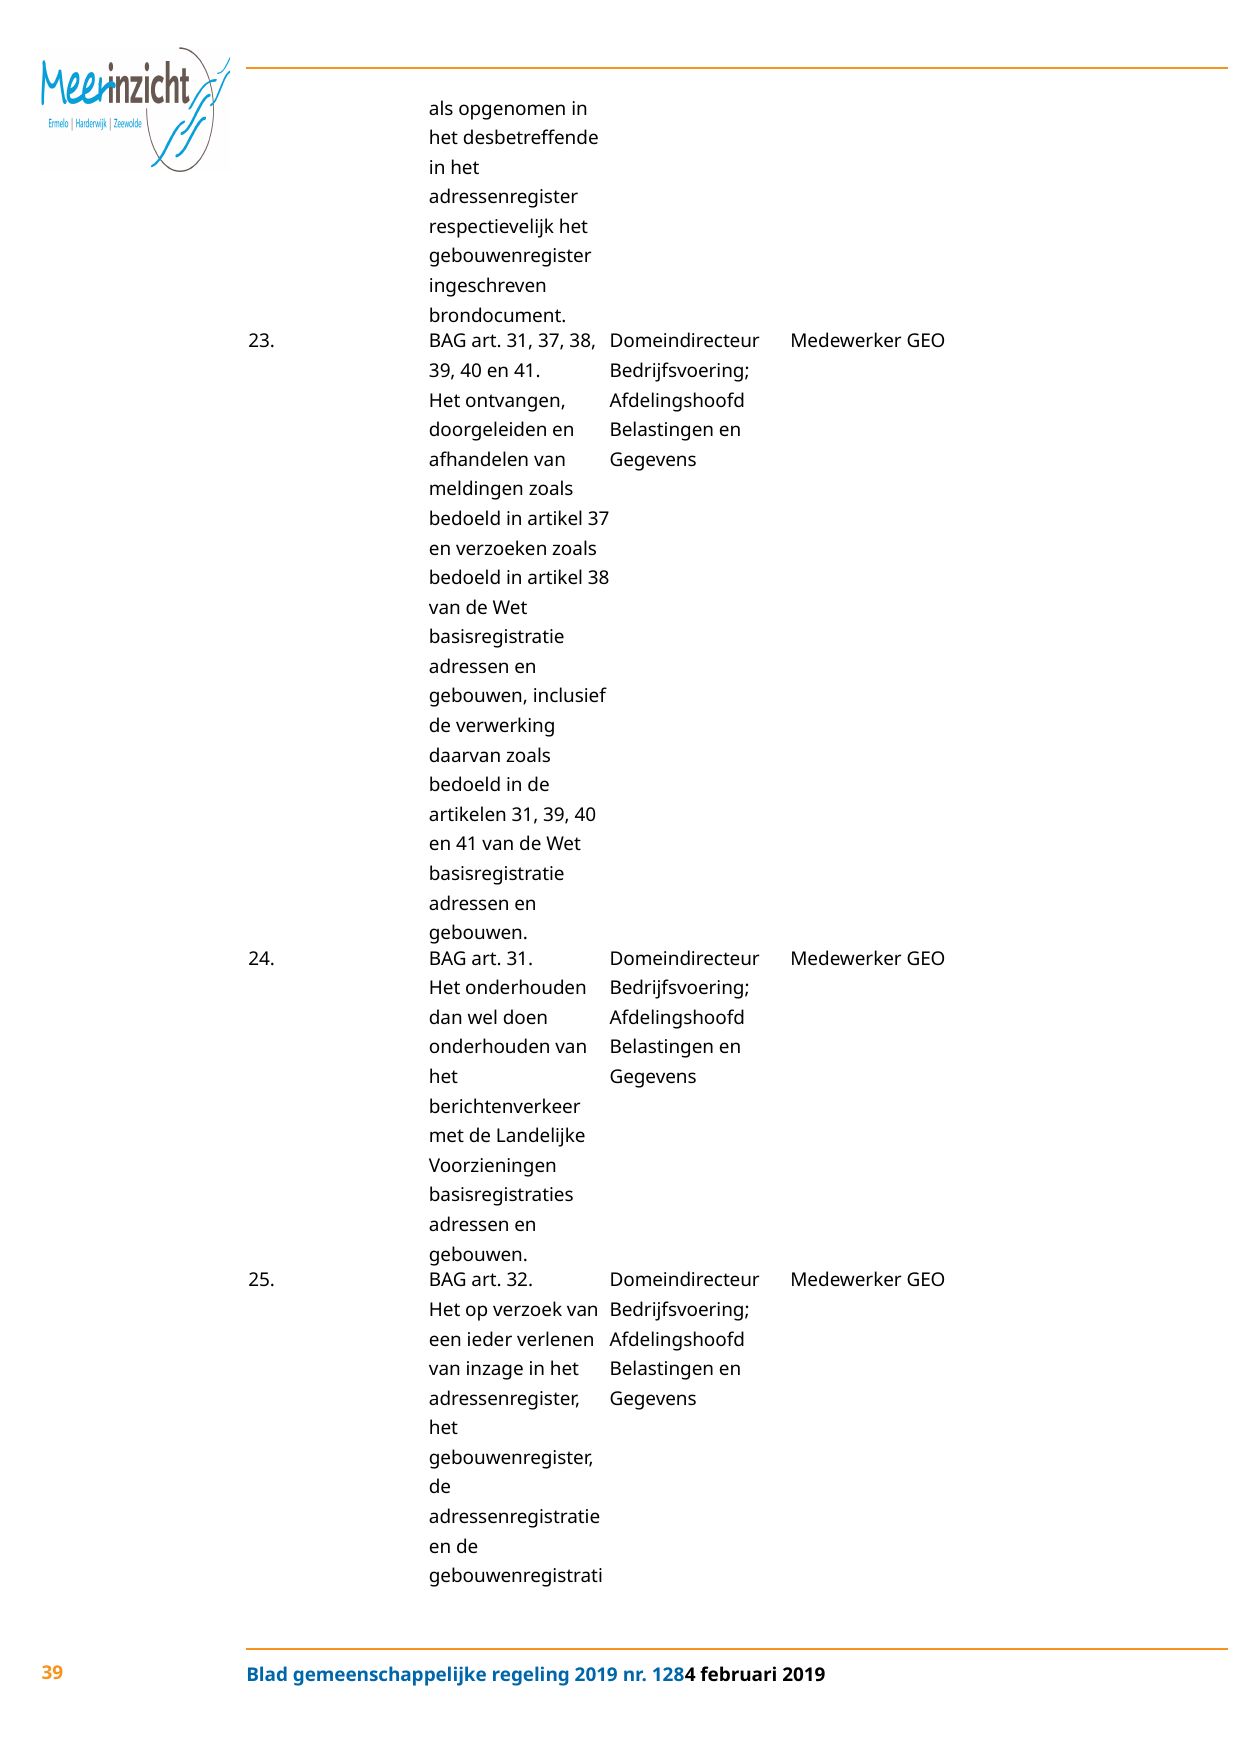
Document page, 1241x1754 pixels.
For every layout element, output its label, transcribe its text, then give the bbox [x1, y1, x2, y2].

table_cell [609, 95, 790, 328]
table_cell BAG art. 31, 37, 38, 39, 40 en 41. Het ontvangen, doorgeleiden en afhandelen van meldingen zoals bedoeld in artikel 37 en verzoeken zoals bedoeld in artikel 38 van de Wet basisregistratie adressen en gebouwen, inclusief de verwerking daarvan zoals bedoeld in de artikelen 31, 39, 40 en 41 van de Wet basisregistratie adressen en gebouwen. [429, 328, 609, 945]
table_cell Domeindirecteur Bedrijfsvoering; Afdelingshoofd Belastingen en Gegevens [609, 945, 790, 1267]
picture [41, 47, 231, 172]
table_cell BAG art. 32. Het op verzoek van een ieder verlenen van inzage in het adressenregister, het gebouwenregister, de adressenregistratie en de gebouwenregistrati [429, 1267, 609, 1588]
table_cell Medewerker GEO [790, 328, 971, 945]
table_cell [790, 95, 971, 328]
table_cell [971, 95, 1152, 328]
table_cell [971, 1267, 1152, 1588]
table_cell Medewerker GEO [790, 1267, 971, 1588]
table_cell Medewerker GEO [790, 945, 971, 1267]
table_cell Domeindirecteur Bedrijfsvoering; Afdelingshoofd Belastingen en Gegevens [609, 1267, 790, 1588]
table_cell [971, 328, 1152, 945]
table_cell 25. [248, 1267, 429, 1588]
table_cell [248, 95, 429, 328]
table_cell als opgenomen in het desbetreffende in het adressenregister respectievelijk het gebouwenregister ingeschreven brondocument. [429, 95, 609, 328]
table_cell BAG art. 31. Het onderhouden dan wel doen onderhouden van het berichtenverkeer met de Landelijke Voorzieningen basisregistraties adressen en gebouwen. [429, 945, 609, 1267]
table_cell 24. [248, 945, 429, 1267]
table_cell Domeindirecteur Bedrijfsvoering; Afdelingshoofd Belastingen en Gegevens [609, 328, 790, 945]
table_cell 23. [248, 328, 429, 945]
table_cell [971, 945, 1152, 1267]
